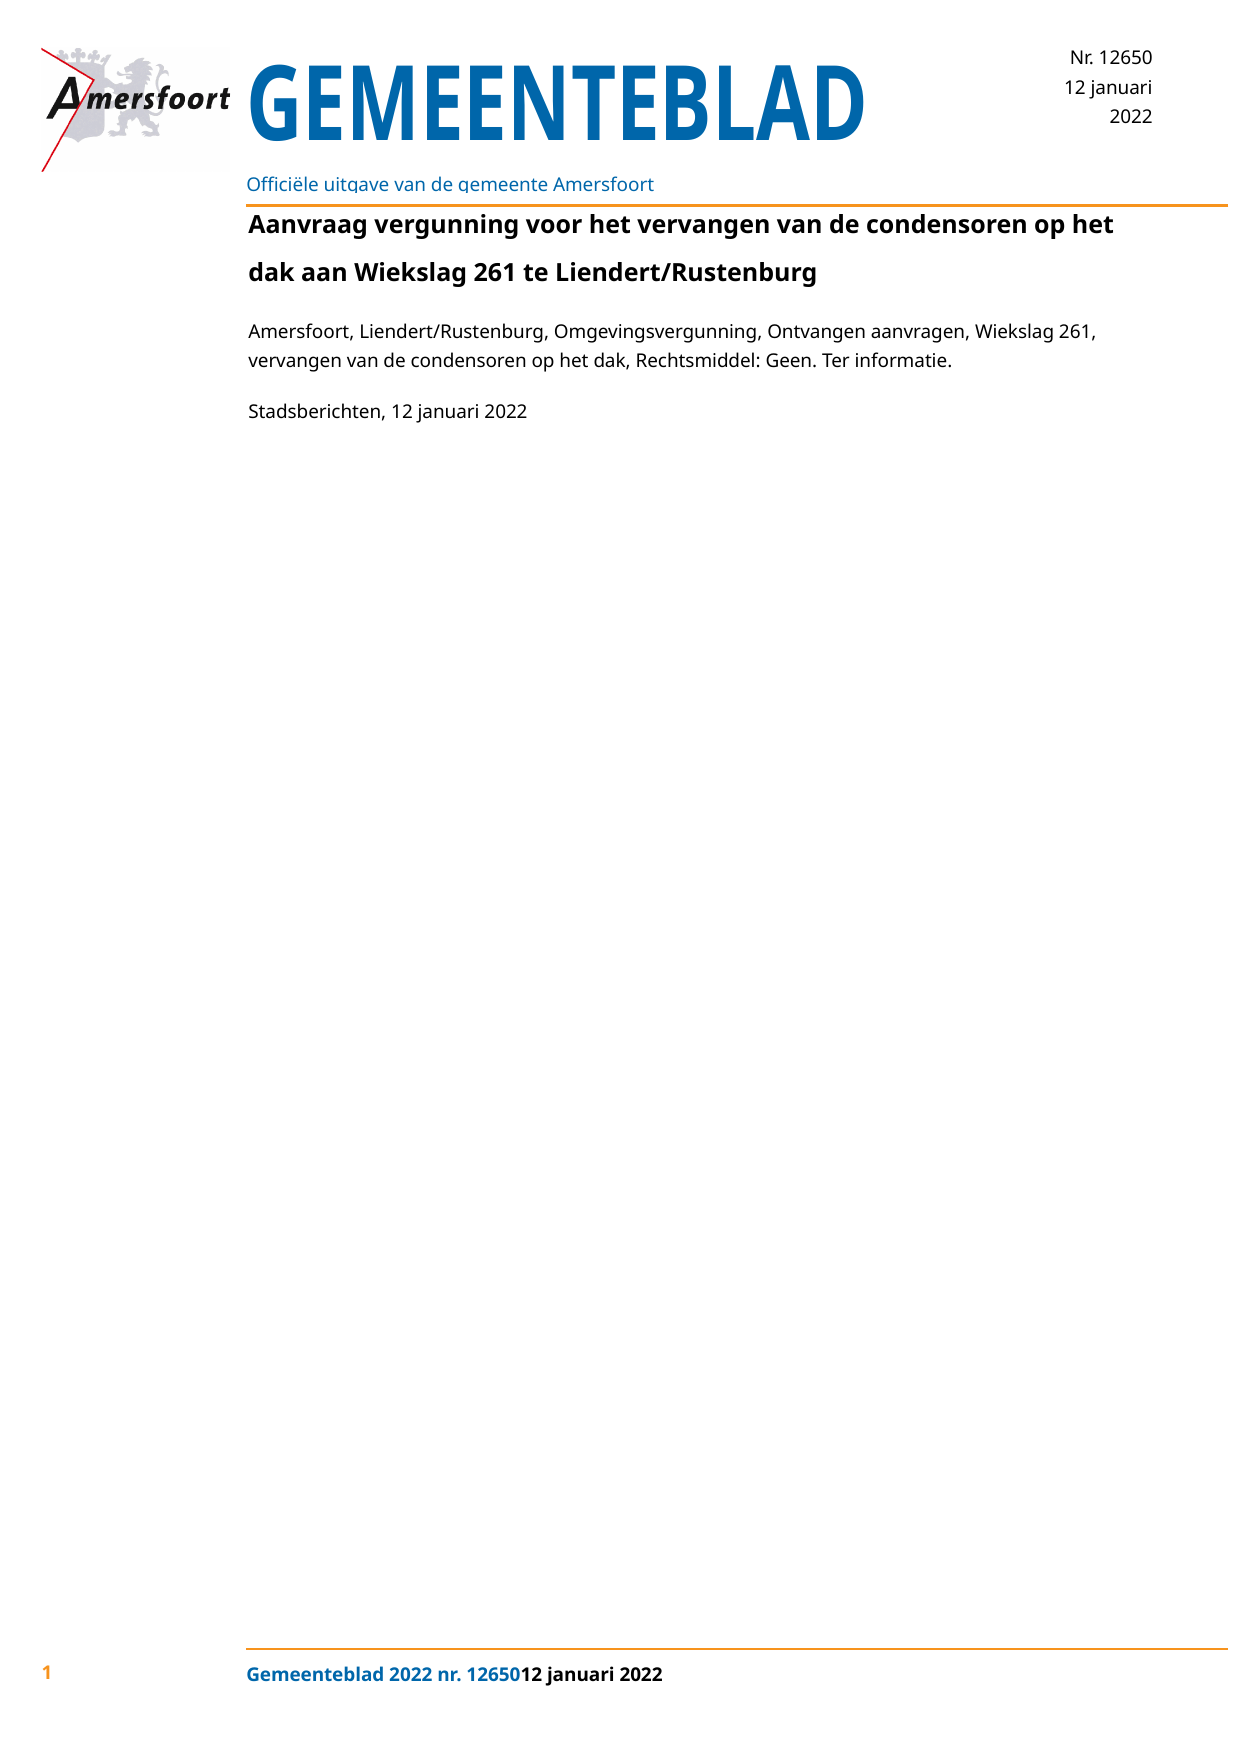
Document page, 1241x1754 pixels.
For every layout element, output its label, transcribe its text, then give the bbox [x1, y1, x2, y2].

text Amersfoort, Liendert/Rustenburg, Omgevingsvergunning, Ontvangen aanvragen, Wiekslag 261, vervangen van de condensoren op het dak, Rechtsmiddel: Geen. Ter informatie. [248, 318, 1152, 373]
text Aanvraag vergunning voor het vervangen van de condensoren op het dak aan Wiekslag 261 te Liendert/Rustenburg [248, 207, 1152, 288]
text Stadsberichten, 12 januari 2022 [248, 398, 1152, 424]
picture [41, 47, 231, 172]
